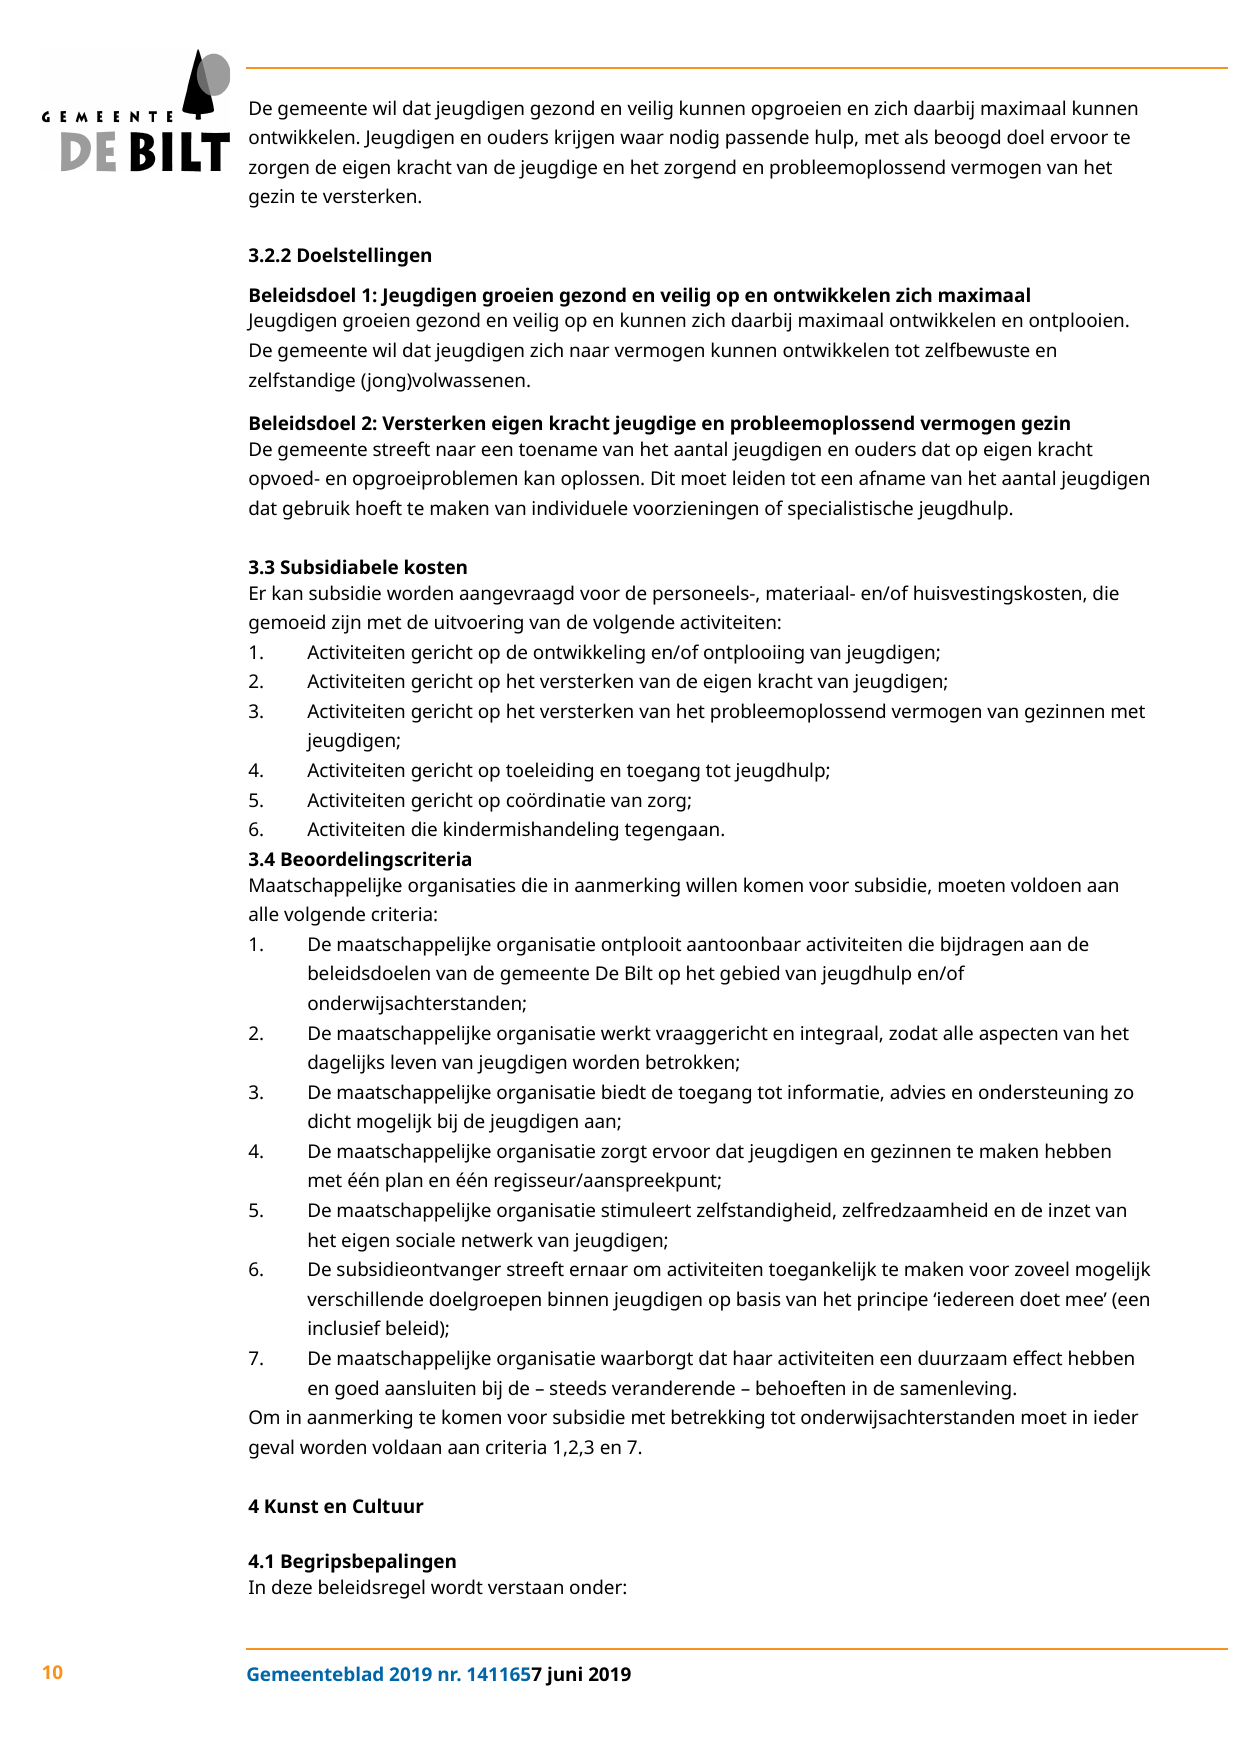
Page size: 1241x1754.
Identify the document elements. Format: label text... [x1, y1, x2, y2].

list De maatschappelijke organisatie werkt vraaggericht en integraal, zodat alle aspecten van het dagelijks leven van jeugdigen worden betrokken; [248, 1020, 1152, 1075]
list Activiteiten gericht op de ontwikkeling en/of ontplooiing van jeugdigen; [248, 639, 1152, 665]
list Activiteiten gericht op het versterken van het probleemoplossend vermogen van gezinnen met jeugdigen; [248, 698, 1152, 753]
text 4.1 Begripsbepalingen [248, 1548, 1152, 1574]
list De maatschappelijke organisatie waarborgt dat haar activiteiten een duurzaam effect hebben en goed aansluiten bij de – steeds veranderende – behoeften in de samenleving. [248, 1345, 1152, 1400]
list Activiteiten gericht op het versterken van de eigen kracht van jeugdigen; [248, 668, 1152, 694]
list De maatschappelijke organisatie ontplooit aantoonbaar activiteiten die bijdragen aan de beleidsdoelen van de gemeente De Bilt op het gebied van jeugdhulp en/of onderwijsachterstanden; [248, 931, 1152, 1016]
list Activiteiten gericht op toeleiding en toegang tot jeugdhulp; [248, 757, 1152, 783]
picture [41, 47, 231, 172]
text 3.2.2 Doelstellingen [248, 243, 1152, 268]
list De maatschappelijke organisatie zorgt ervoor dat jeugdigen en gezinnen te maken hebben met één plan en één regisseur/aanspreekpunt; [248, 1138, 1152, 1193]
list De maatschappelijke organisatie stimuleert zelfstandigheid, zelfredzaamheid en de inzet van het eigen sociale netwerk van jeugdigen; [248, 1197, 1152, 1252]
text 3.3 Subsidiabele kosten [248, 554, 1152, 580]
text Om in aanmerking te komen voor subsidie met betrekking tot onderwijsachterstanden moet in ieder geval worden voldaan aan criteria 1,2,3 en 7. [248, 1404, 1152, 1459]
text Jeugdigen groeien gezond en veilig op en kunnen zich daarbij maximaal ontwikkelen en ontplooien. De gemeente wil dat jeugdigen zich naar vermogen kunnen ontwikkelen tot zelfbewuste en zelfstandige (jong)volwassenen. [248, 308, 1152, 393]
text Er kan subsidie worden aangevraagd voor de personeels-, materiaal- en/of huisvestingskosten, die gemoeid zijn met de uitvoering van de volgende activiteiten: [248, 580, 1152, 635]
list Activiteiten gericht op coördinatie van zorg; [248, 787, 1152, 813]
text Beleidsdoel 1: Jeugdigen groeien gezond en veilig op en ontwikkelen zich maximaal [248, 282, 1152, 308]
text De gemeente streeft naar een toename van het aantal jeugdigen en ouders dat op eigen kracht opvoed- en opgroeiproblemen kan oplossen. Dit moet leiden tot een afname van het aantal jeugdigen dat gebruik hoeft te maken van individuele voorzieningen of specialistische jeugdhulp. [248, 436, 1152, 521]
text 4 Kunst en Cultuur [248, 1493, 1152, 1519]
text Maatschappelijke organisaties die in aanmerking willen komen voor subsidie, moeten voldoen aan alle volgende criteria: [248, 872, 1152, 927]
text 3.4 Beoordelingscriteria [248, 846, 1152, 872]
list De maatschappelijke organisatie biedt de toegang tot informatie, advies en ondersteuning zo dicht mogelijk bij de jeugdigen aan; [248, 1079, 1152, 1134]
text Beleidsdoel 2: Versterken eigen kracht jeugdige en probleemoplossend vermogen gezin [248, 410, 1152, 436]
list De subsidieontvanger streeft ernaar om activiteiten toegankelijk te maken voor zoveel mogelijk verschillende doelgroepen binnen jeugdigen op basis van het principe ‘iedereen doet mee’ (een inclusief beleid); [248, 1256, 1152, 1341]
text De gemeente wil dat jeugdigen gezond en veilig kunnen opgroeien en zich daarbij maximaal kunnen ontwikkelen. Jeugdigen en ouders krijgen waar nodig passende hulp, met als beoogd doel ervoor te zorgen de eigen kracht van de jeugdige en het zorgend en probleemoplossend vermogen van het gezin te versterken. [248, 95, 1152, 209]
list Activiteiten die kindermishandeling tegengaan. [248, 816, 1152, 842]
text In deze beleidsregel wordt verstaan onder: [248, 1574, 1152, 1600]
